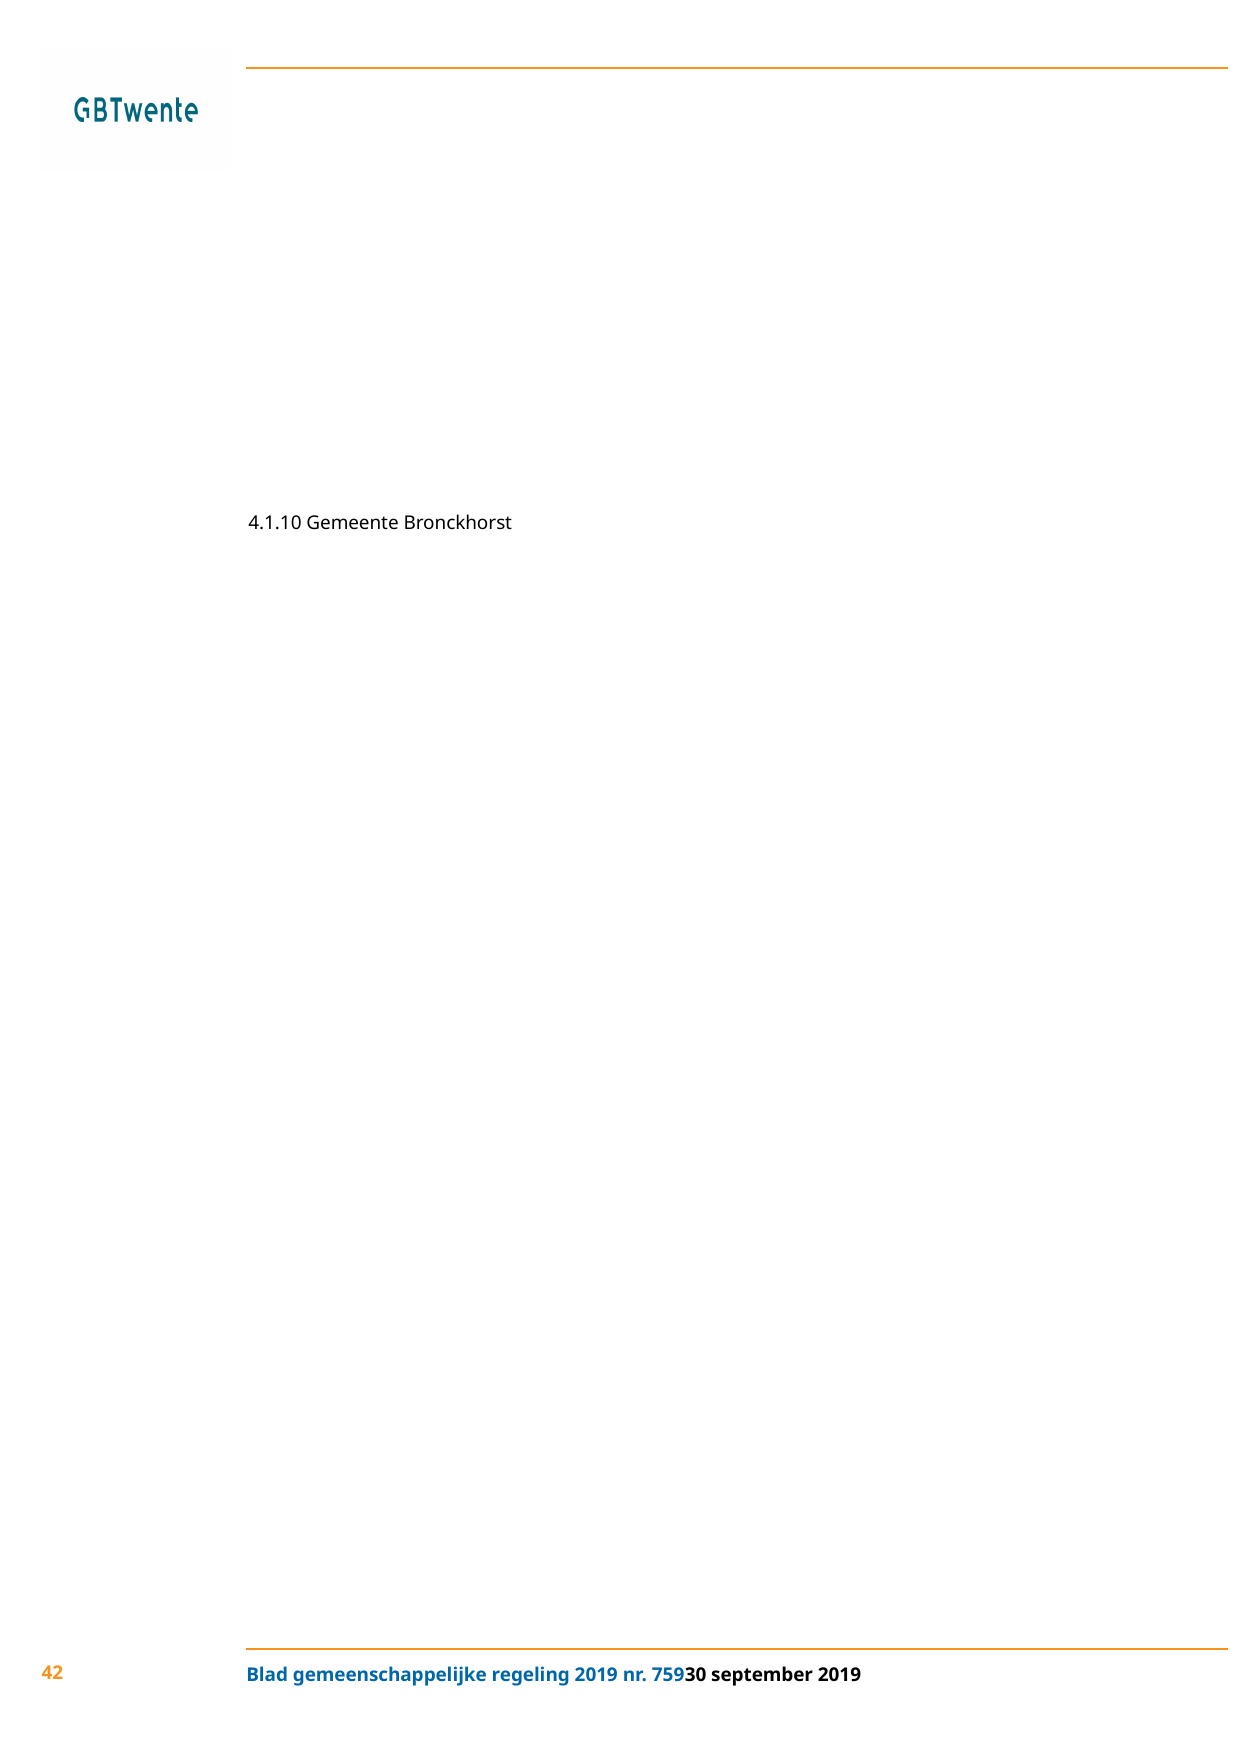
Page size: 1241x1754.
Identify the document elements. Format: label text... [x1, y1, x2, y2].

picture [41, 47, 231, 172]
text 4.1.10 Gemeente Bronckhorst [248, 509, 1152, 535]
